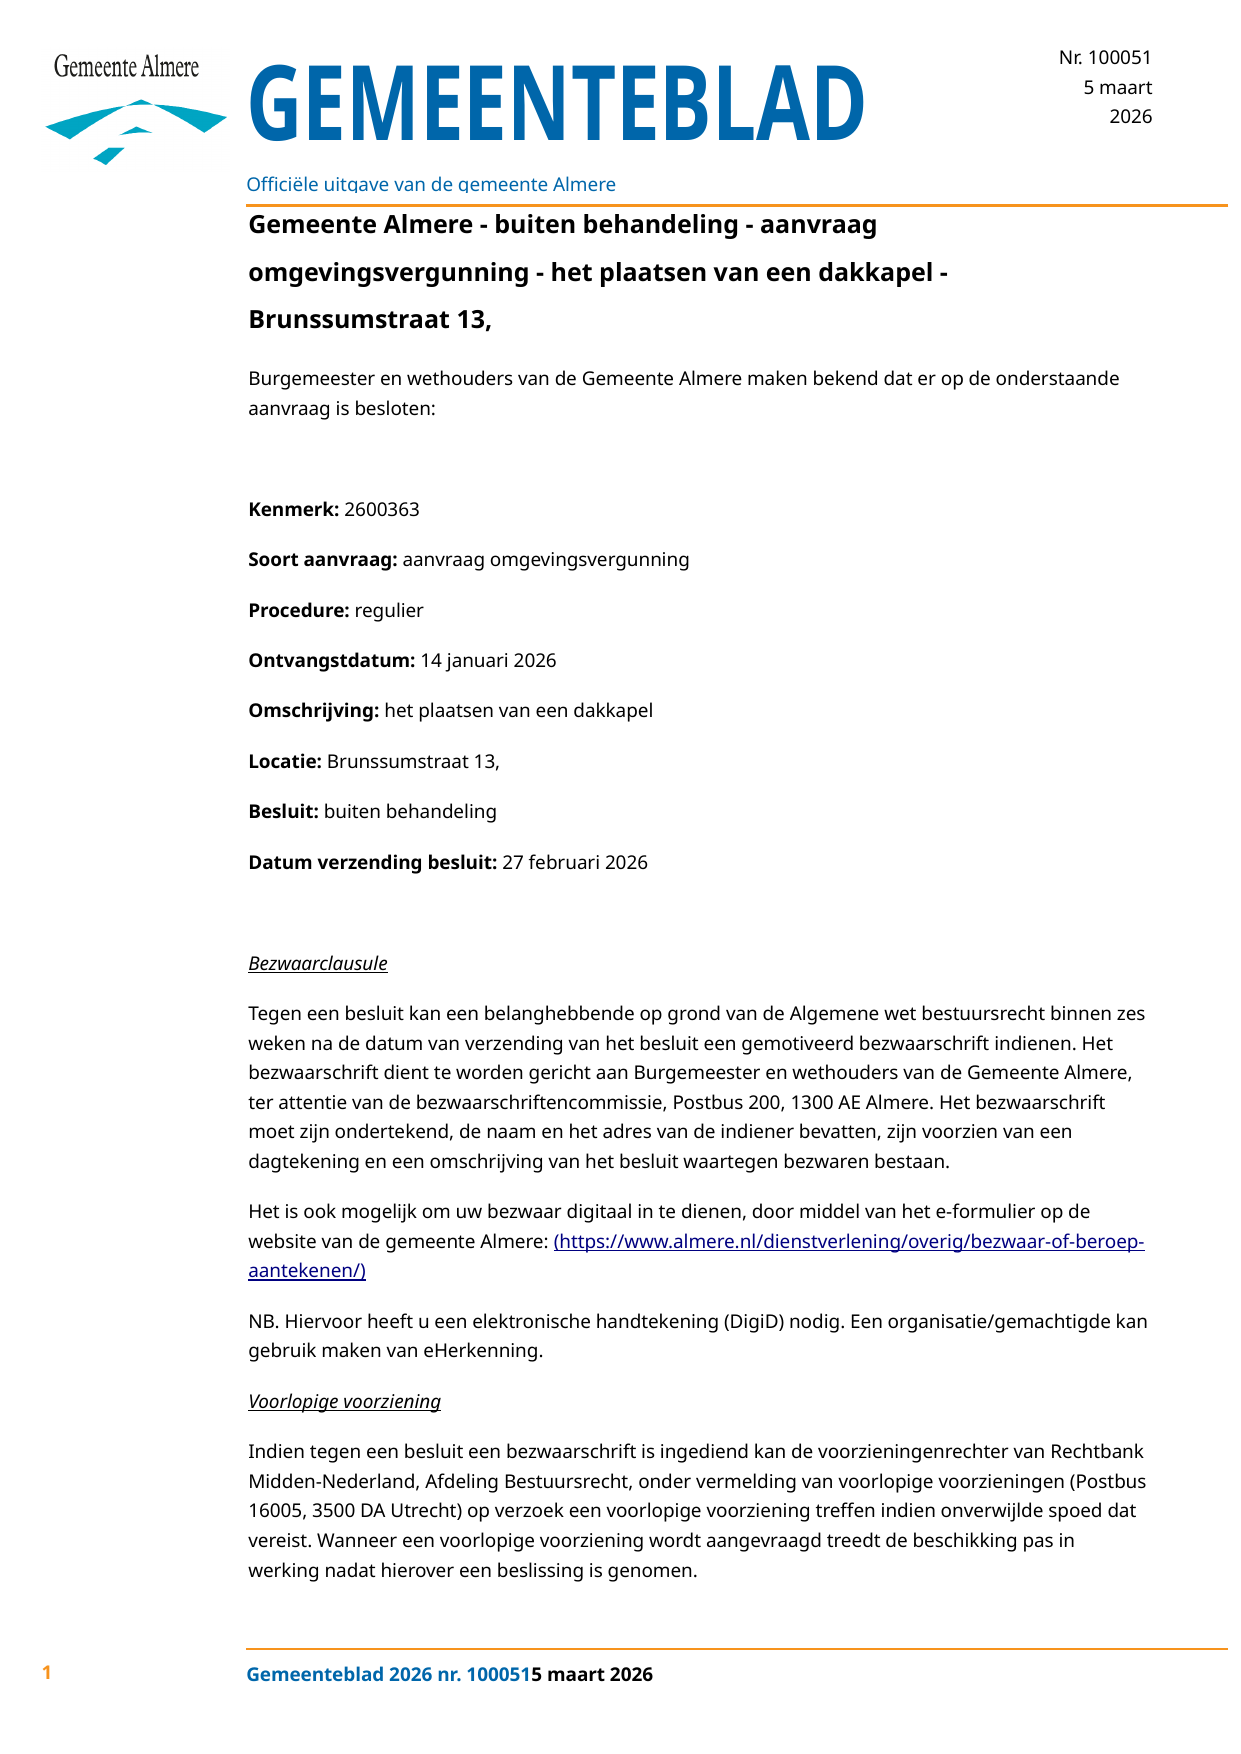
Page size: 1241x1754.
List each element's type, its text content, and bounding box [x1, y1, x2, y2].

text Indien tegen een besluit een bezwaarschrift is ingediend kan de voorzieningenrechter van Rechtbank Midden-Nederland, Afdeling Bestuursrecht, onder vermelding van voorlopige voorzieningen (Postbus 16005, 3500 DA Utrecht) op verzoek een voorlopige voorziening treffen indien onverwijlde spoed dat vereist. Wanneer een voorlopige voorziening wordt aangevraagd treedt de beschikking pas in werking nadat hierover een beslissing is genomen. [248, 1438, 1152, 1582]
text Soort aanvraag: aanvraag omgevingsvergunning [248, 546, 1152, 572]
text NB. Hiervoor heeft u een elektronische handtekening (DigiD) nodig. Een organisatie/gemachtigde kan gebruik maken van eHerkenning. [248, 1308, 1152, 1363]
text Ontvangstdatum: 14 januari 2026 [248, 647, 1152, 673]
text Procedure: regulier [248, 597, 1152, 622]
picture [41, 47, 231, 172]
text Bezwaarclausule [248, 950, 1152, 975]
text Voorlopige voorziening [248, 1388, 1152, 1414]
text Datum verzending besluit: 27 februari 2026 [248, 849, 1152, 874]
text Besluit: buiten behandeling [248, 798, 1152, 824]
text Kenmerk: 2600363 [248, 496, 1152, 522]
text Locatie: Brunssumstraat 13, [248, 748, 1152, 774]
text Tegen een besluit kan een belanghebbende op grond van de Algemene wet bestuursrecht binnen zes weken na de datum van verzending van het besluit een gemotiveerd bezwaarschrift indienen. Het bezwaarschrift dient te worden gericht aan Burgemeester en wethouders van de Gemeente Almere, ter attentie van de bezwaarschriftencommissie, Postbus 200, 1300 AE Almere. Het bezwaarschrift moet zijn ondertekend, de naam en het adres van de indiener bevatten, zijn voorzien van een dagtekening en een omschrijving van het besluit waartegen bezwaren bestaan. [248, 1000, 1152, 1174]
text Omschrijving: het plaatsen van een dakkapel [248, 698, 1152, 723]
text Burgemeester en wethouders van de Gemeente Almere maken bekend dat er op de onderstaande aanvraag is besloten: [248, 366, 1152, 421]
text Gemeente Almere - buiten behandeling - aanvraag omgevingsvergunning - het plaatsen van een dakkapel - Brunssumstraat 13, [248, 207, 1152, 336]
text Het is ook mogelijk om uw bezwaar digitaal in te dienen, door middel van het e-formulier op de website van de gemeente Almere: (https://www.almere.nl/dienstverlening/overig/bezwaar-of-beroep-aantekenen/) [248, 1198, 1152, 1283]
